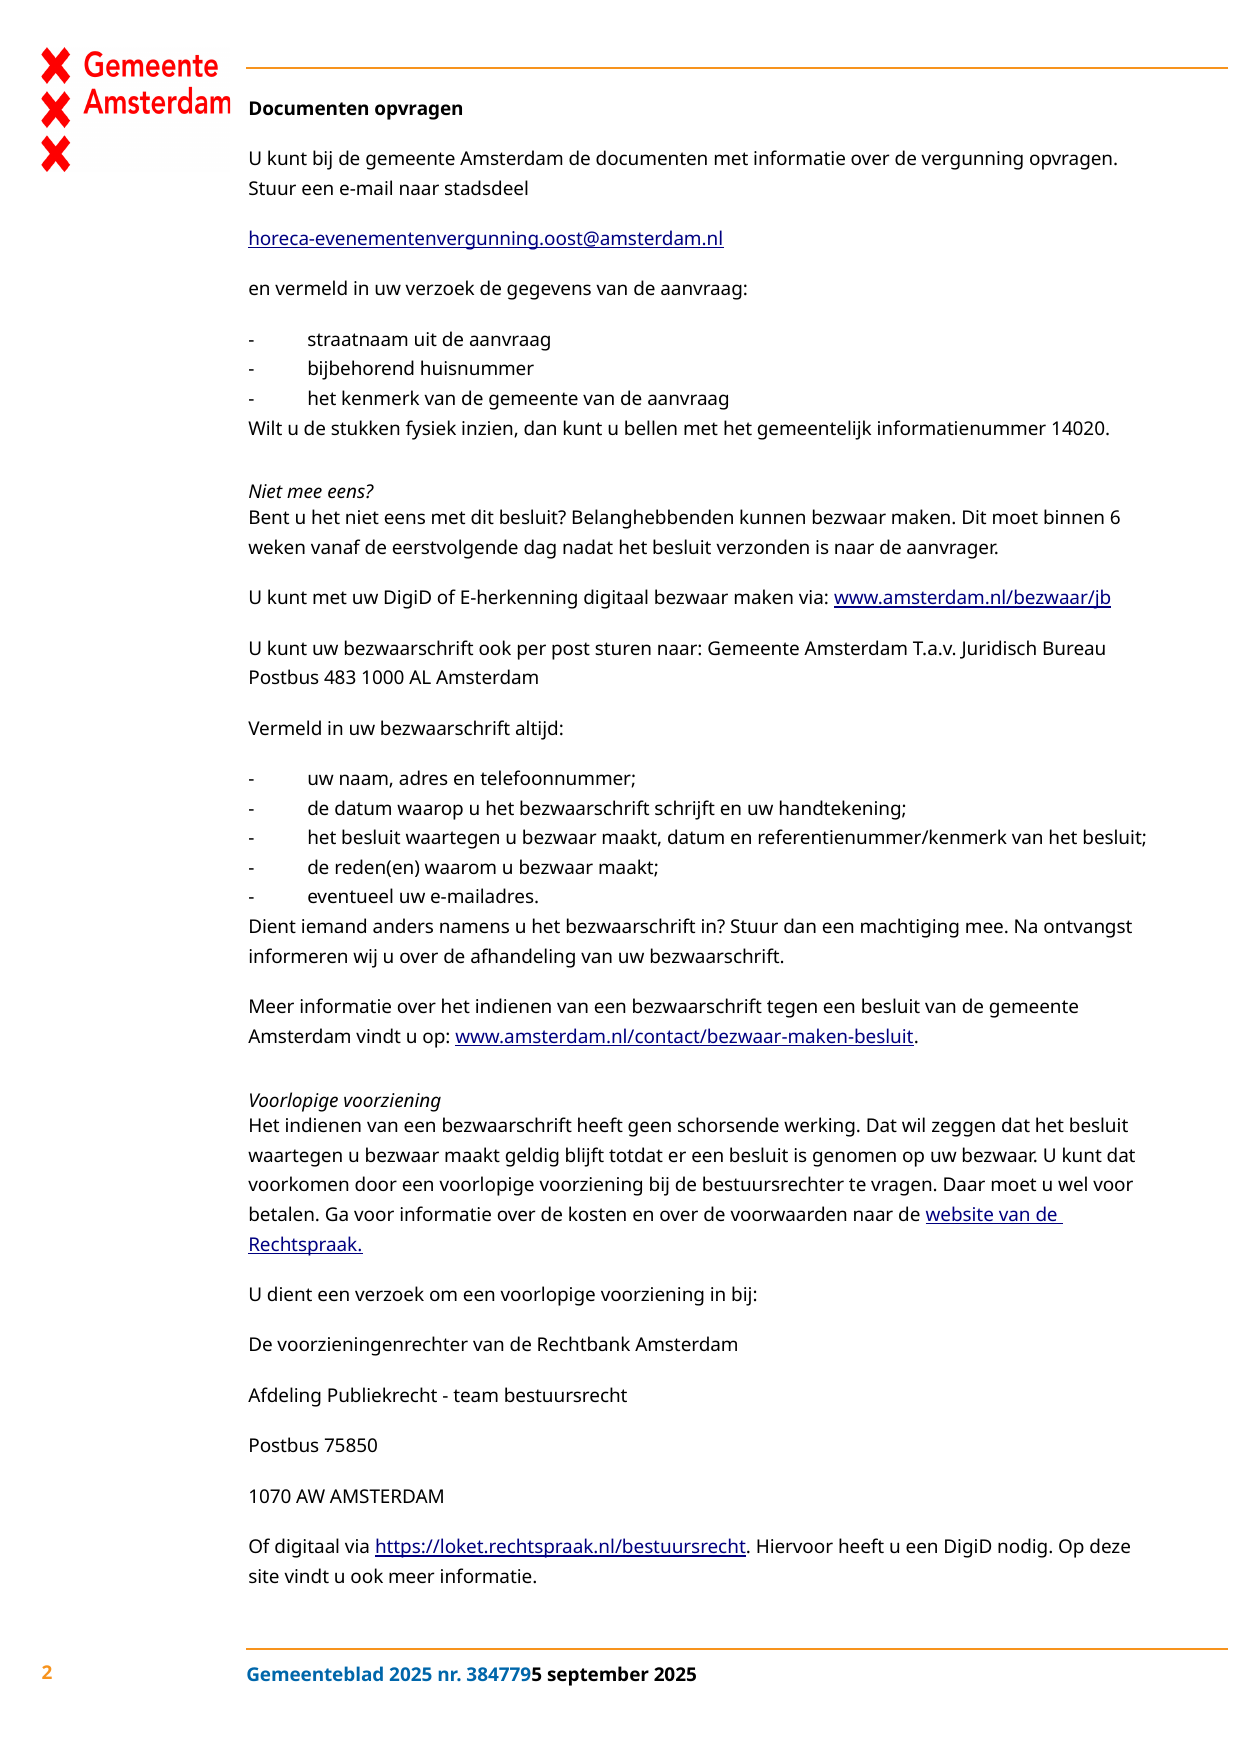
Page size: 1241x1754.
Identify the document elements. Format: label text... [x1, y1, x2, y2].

text Of digitaal via https://loket.rechtspraak.nl/bestuursrecht. Hiervoor heeft u een DigiD nodig. Op deze site vindt u ook meer informatie. [248, 1533, 1152, 1589]
text De voorzieningenrechter van de Rechtbank Amsterdam [248, 1332, 1152, 1357]
text 1070 AW AMSTERDAM [248, 1483, 1152, 1509]
text U kunt uw bezwaarschrift ook per post sturen naar: Gemeente Amsterdam T.a.v. Juridisch Bureau Postbus 483 1000 AL Amsterdam [248, 635, 1152, 690]
text Documenten opvragen [248, 95, 1152, 121]
text Niet mee eens? [248, 479, 1152, 504]
text U kunt bij de gemeente Amsterdam de documenten met informatie over de vergunning opvragen. Stuur een e-mail naar stadsdeel [248, 145, 1152, 201]
list bijbehorend huisnummer [248, 356, 1152, 381]
list straatnaam uit de aanvraag [248, 326, 1152, 352]
text Bent u het niet eens met dit besluit? Belanghebbenden kunnen bezwaar maken. Dit moet binnen 6 weken vanaf de eerstvolgende dag nadat het besluit verzonden is naar de aanvrager. [248, 504, 1152, 560]
list uw naam, adres en telefoonnummer; [248, 765, 1152, 791]
text Postbus 75850 [248, 1432, 1152, 1458]
text horeca-evenementenvergunning.oost@amsterdam.nl [248, 225, 1152, 251]
text Afdeling Publiekrecht - team bestuursrecht [248, 1382, 1152, 1408]
text Het indienen van een bezwaarschrift heeft geen schorsende werking. Dat wil zeggen dat het besluit waartegen u bezwaar maakt geldig blijft totdat er een besluit is genomen op uw bezwaar. U kunt dat voorkomen door een voorlopige voorziening bij de bestuursrechter te vragen. Daar moet u wel voor betalen. Ga voor informatie over de kosten en over de voorwaarden naar de website van de Rechtspraak. [248, 1112, 1152, 1257]
text Meer informatie over het indienen van een bezwaarschrift tegen een besluit van de gemeente Amsterdam vindt u op: www.amsterdam.nl/contact/bezwaar-maken-besluit. [248, 993, 1152, 1048]
text Dient iemand anders namens u het bezwaarschrift in? Stuur dan een machtiging mee. Na ontvangst informeren wij u over de afhandeling van uw bezwaarschrift. [248, 913, 1152, 968]
list het besluit waartegen u bezwaar maakt, datum en referentienummer/kenmerk van het besluit; [248, 824, 1152, 850]
list het kenmerk van de gemeente van de aanvraag [248, 385, 1152, 411]
list eventueel uw e-mailadres. [248, 884, 1152, 909]
picture [41, 47, 231, 172]
text U dient een verzoek om een voorlopige voorziening in bij: [248, 1281, 1152, 1307]
text Wilt u de stukken fysiek inzien, dan kunt u bellen met het gemeentelijk informatienummer 14020. [248, 415, 1152, 441]
text Voorlopige voorziening [248, 1087, 1152, 1112]
text U kunt met uw DigiD of E-herkenning digitaal bezwaar maken via: www.amsterdam.nl/bezwaar/jb [248, 584, 1152, 610]
text Vermeld in uw bezwaarschrift altijd: [248, 715, 1152, 741]
text en vermeld in uw verzoek de gegevens van de aanvraag: [248, 276, 1152, 301]
list de reden(en) waarom u bezwaar maakt; [248, 854, 1152, 880]
list de datum waarop u het bezwaarschrift schrijft en uw handtekening; [248, 795, 1152, 821]
